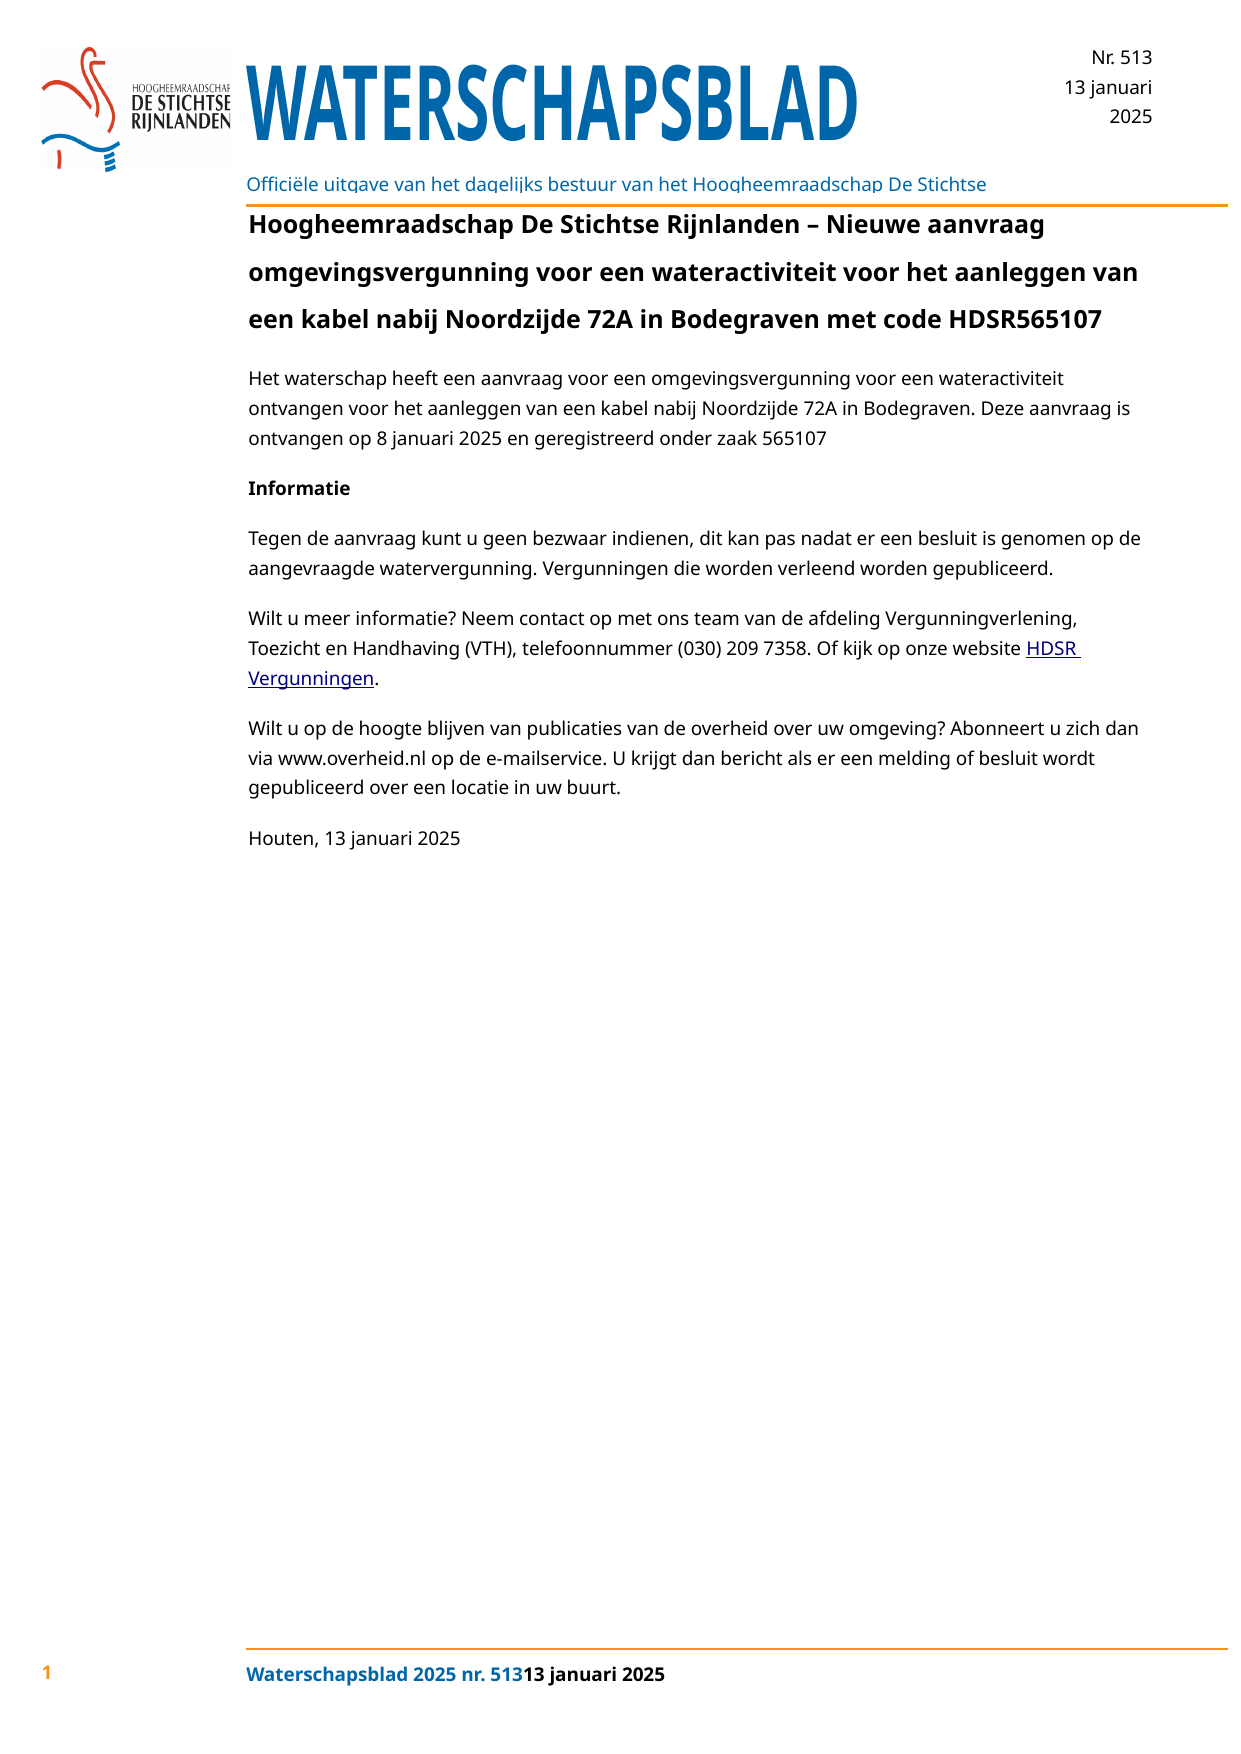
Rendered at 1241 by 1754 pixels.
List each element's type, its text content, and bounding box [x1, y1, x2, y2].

text Tegen de aanvraag kunt u geen bezwaar indienen, dit kan pas nadat er een besluit is genomen op de aangevraagde watervergunning. Vergunningen die worden verleend worden gepubliceerd. [248, 526, 1152, 581]
text Wilt u op de hoogte blijven van publicaties van de overheid over uw omgeving? Abonneert u zich dan via www.overheid.nl op de e-mailservice. U krijgt dan bericht als er een melding of besluit wordt gepubliceerd over een locatie in uw buurt. [248, 715, 1152, 800]
text Het waterschap heeft een aanvraag voor een omgevingsvergunning voor een wateractiviteit ontvangen voor het aanleggen van een kabel nabij Noordzijde 72A in Bodegraven. Deze aanvraag is ontvangen op 8 januari 2025 en geregistreerd onder zaak 565107 [248, 366, 1152, 450]
text Hoogheemraadschap De Stichtse Rijnlanden – Nieuwe aanvraag omgevingsvergunning voor een wateractiviteit voor het aanleggen van een kabel nabij Noordzijde 72A in Bodegraven met code HDSR565107 [248, 207, 1152, 336]
text Informatie [248, 475, 1152, 501]
text Wilt u meer informatie? Neem contact op met ons team van de afdeling Vergunningverlening, Toezicht en Handhaving (VTH), telefoonnummer (030) 209 7358. Of kijk op onze website HDSR Vergunningen. [248, 606, 1152, 690]
text Houten, 13 januari 2025 [248, 825, 1152, 850]
picture [41, 47, 231, 172]
